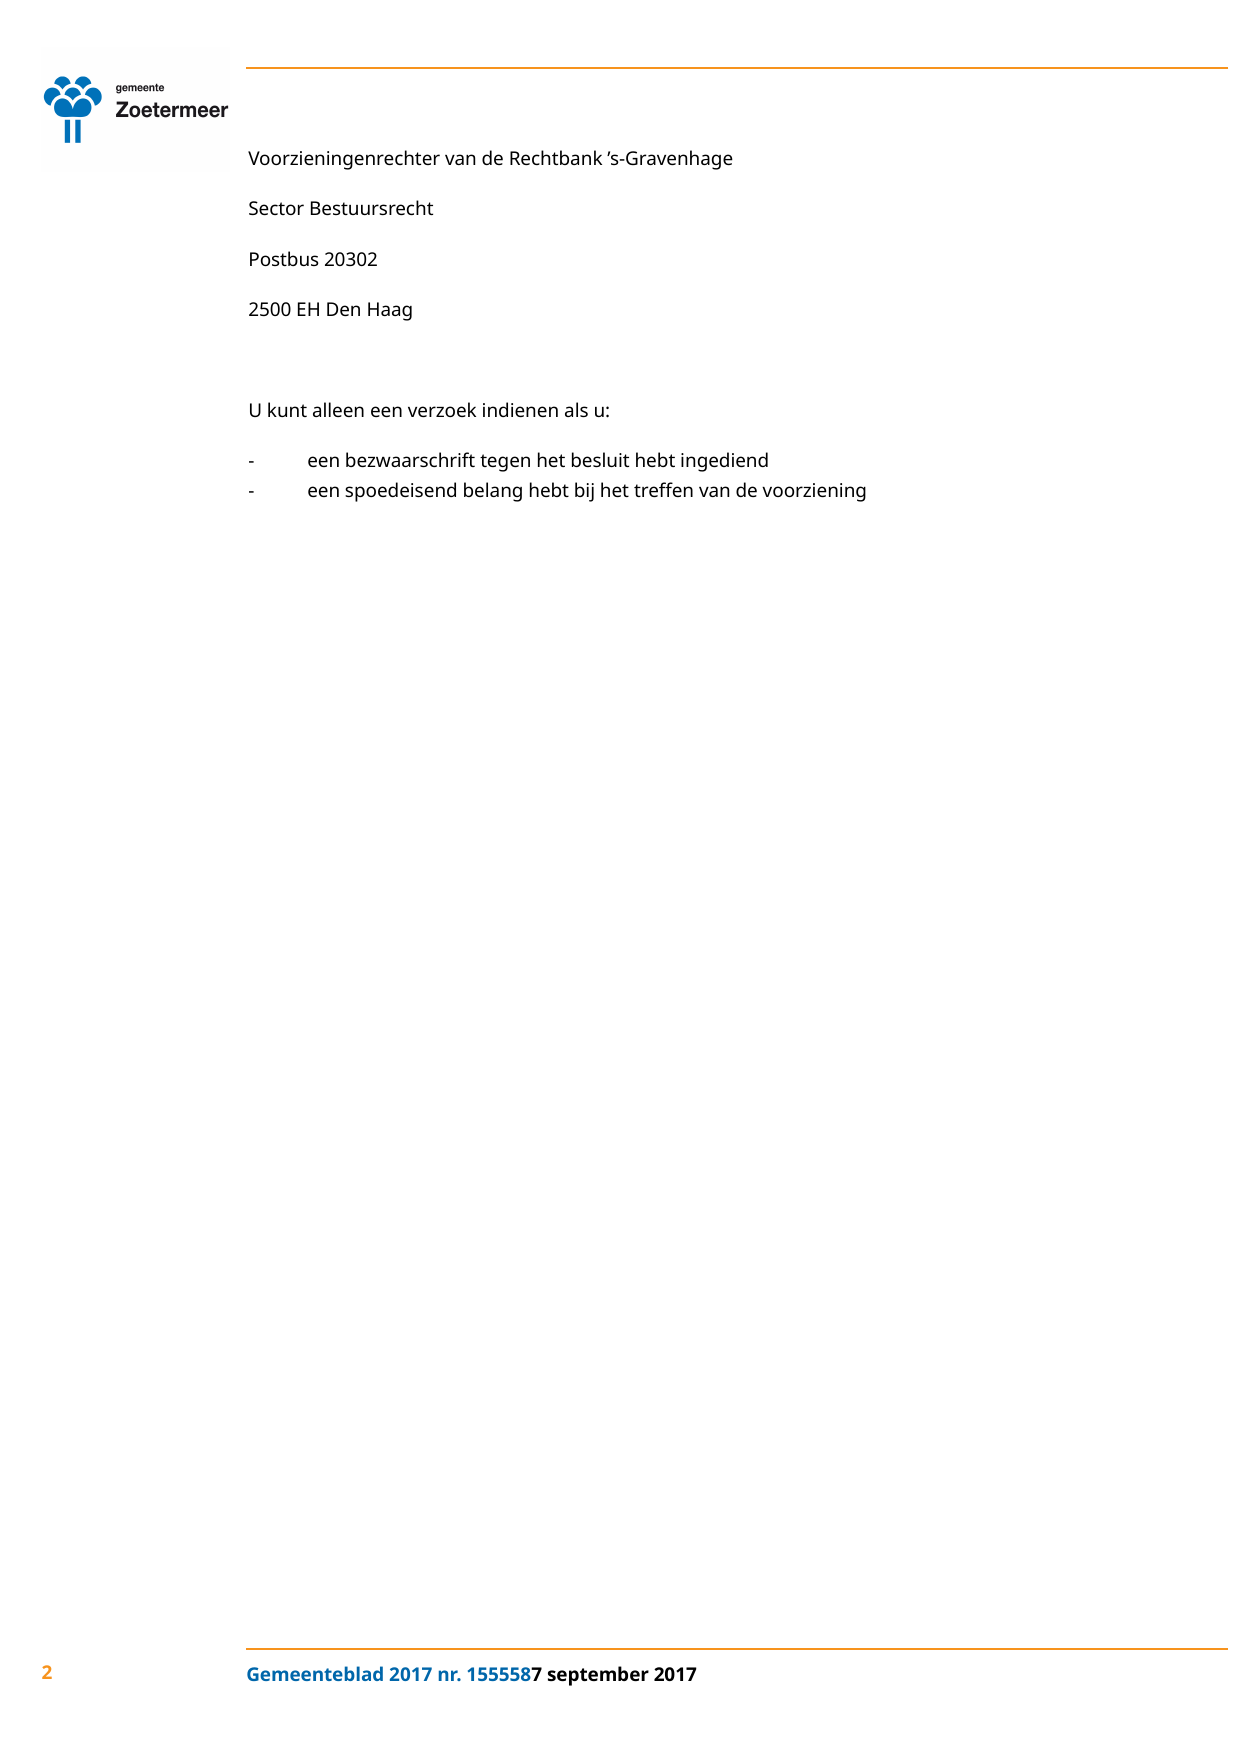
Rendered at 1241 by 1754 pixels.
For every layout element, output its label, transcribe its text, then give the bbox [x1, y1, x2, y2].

picture [41, 47, 231, 172]
text Sector Bestuursrecht [248, 196, 1152, 221]
text Postbus 20302 [248, 246, 1152, 272]
text 2500 EH Den Haag [248, 296, 1152, 322]
list een spoedeisend belang hebt bij het treffen van de voorziening [248, 477, 1152, 503]
text U kunt alleen een verzoek indienen als u: [248, 397, 1152, 423]
text Voorzieningenrechter van de Rechtbank ’s-Gravenhage [248, 145, 1152, 171]
list een bezwaarschrift tegen het besluit hebt ingediend [248, 448, 1152, 473]
